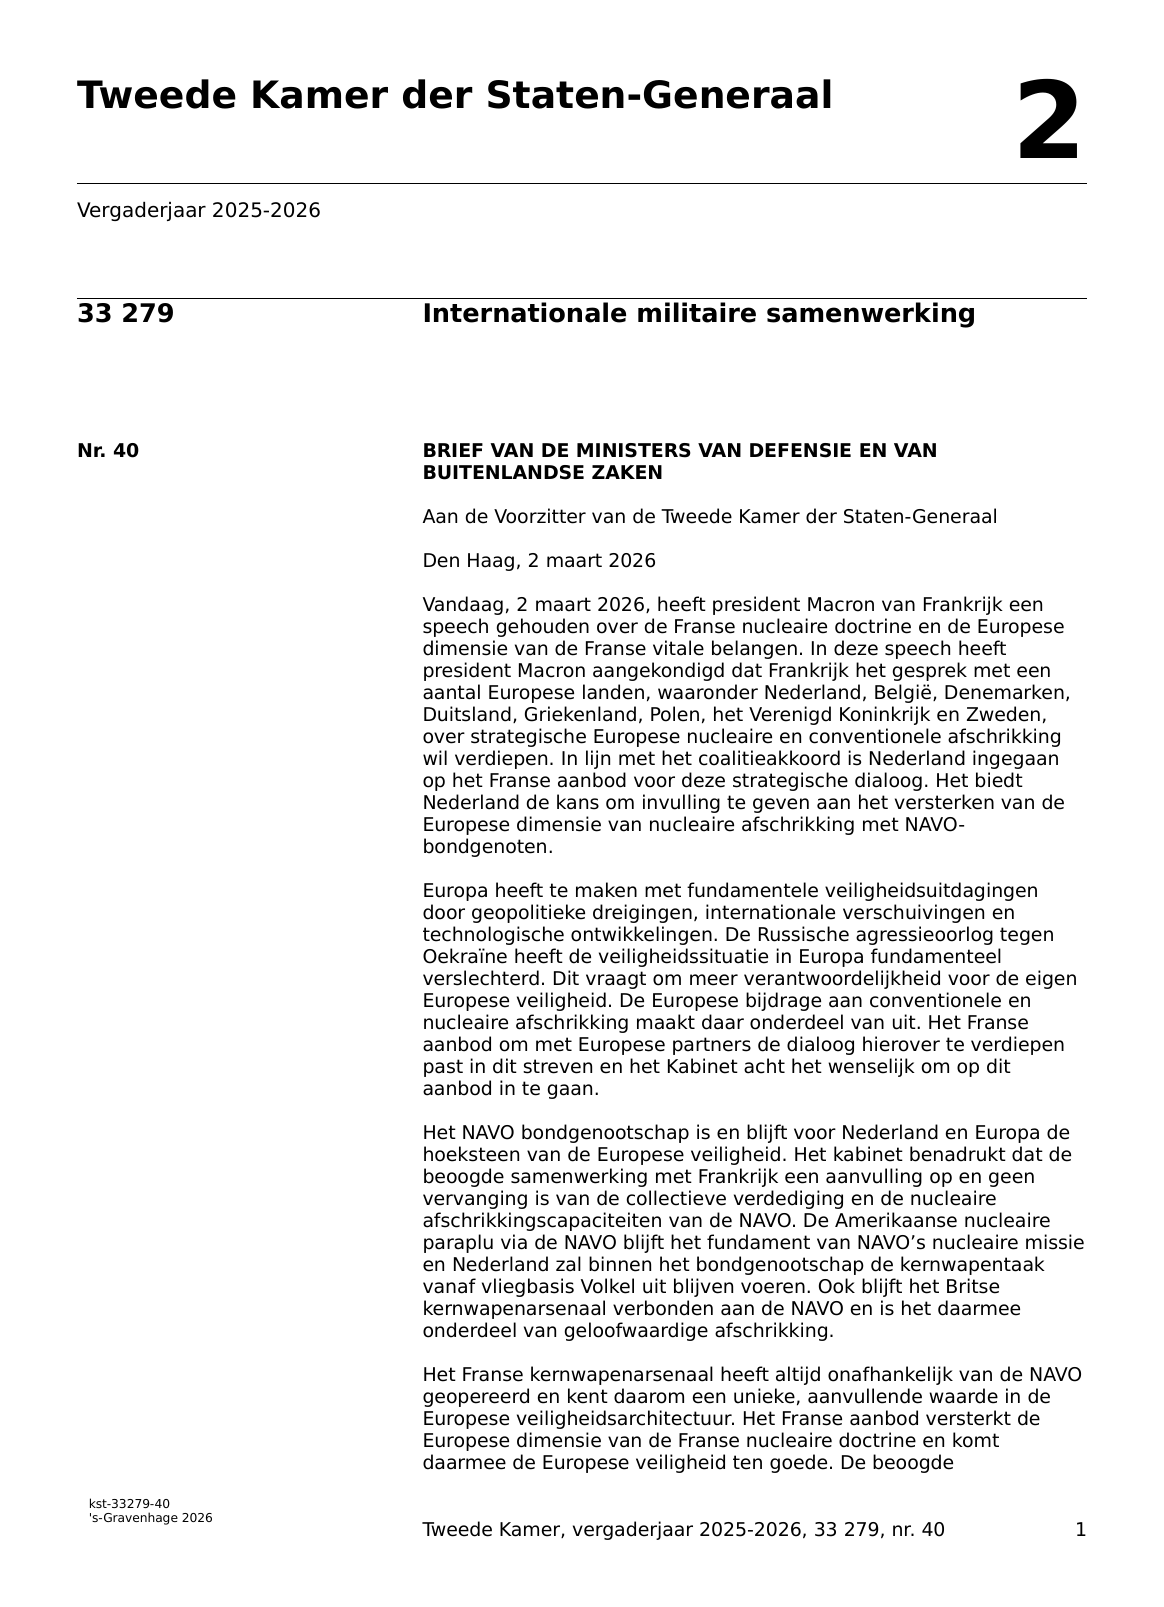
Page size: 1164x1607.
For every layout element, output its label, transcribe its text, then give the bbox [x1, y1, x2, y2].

subtitle Nr. 40 BRIEF VAN DE MINISTERS VAN DEFENSIE EN VAN BUITENLANDSE ZAKEN [77, 440, 1087, 484]
subtitle 33 279 Internationale militaire samenwerking [77, 299, 1087, 329]
table_header Tweede Kamer der Staten-Generaal [77, 59, 886, 183]
text Het Franse kernwapenarsenaal heeft altijd onafhankelijk van de NAVO geopereerd en kent daarom een unieke, aanvullende waarde in de Europese veiligheidsarchitectuur. Het Franse aanbod versterkt de Europese dimensie van de Franse nucleaire doctrine en komt daarmee de Europese veiligheid ten goede. De beoogde [422, 1364, 1087, 1474]
table_cell Vergaderjaar 2025-2026 [77, 184, 1087, 298]
text kst-33279-40 [88, 1497, 323, 1511]
text Vandaag, 2 maart 2026, heeft president Macron van Frankrijk een speech gehouden over de Franse nucleaire doctrine en de Europese dimensie van de Franse vitale belangen. In deze speech heeft president Macron aangekondigd dat Frankrijk het gesprek met een aantal Europese landen, waaronder Nederland, België, Denemarken, Duitsland, Griekenland, Polen, het Verenigd Koninkrijk en Zweden, over strategische Europese nucleaire en conventionele afschrikking wil verdiepen. In lijn met het coalitieakkoord is Nederland ingegaan op het Franse aanbod voor deze strategische dialoog. Het biedt Nederland de kans om invulling te geven aan het versterken van de Europese dimensie van nucleaire afschrikking met NAVO-bondgenoten. [422, 594, 1087, 858]
table_header 2 [886, 59, 1087, 183]
text Den Haag, 2 maart 2026 [422, 550, 1087, 572]
text Aan de Voorzitter van de Tweede Kamer der Staten-Generaal [422, 506, 1087, 528]
text Europa heeft te maken met fundamentele veiligheidsuitdagingen door geopolitieke dreigingen, internationale verschuivingen en technologische ontwikkelingen. De Russische agressieoorlog tegen Oekraïne heeft de veiligheidssituatie in Europa fundamenteel verslechterd. Dit vraagt om meer verantwoordelijkheid voor de eigen Europese veiligheid. De Europese bijdrage aan conventionele en nucleaire afschrikking maakt daar onderdeel van uit. Het Franse aanbod om met Europese partners de dialoog hierover te verdiepen past in dit streven en het Kabinet acht het wenselijk om op dit aanbod in te gaan. [422, 880, 1087, 1100]
text 's-Gravenhage 2026 [88, 1511, 323, 1525]
text Het NAVO bondgenootschap is en blijft voor Nederland en Europa de hoeksteen van de Europese veiligheid. Het kabinet benadrukt dat de beoogde samenwerking met Frankrijk een aanvulling op en geen vervanging is van de collectieve verdediging en de nucleaire afschrikkingscapaciteiten van de NAVO. De Amerikaanse nucleaire paraplu via de NAVO blijft het fundament van NAVO’s nucleaire missie en Nederland zal binnen het bondgenootschap de kernwapentaak vanaf vliegbasis Volkel uit blijven voeren. Ook blijft het Britse kernwapenarsenaal verbonden aan de NAVO en is het daarmee onderdeel van geloofwaardige afschrikking. [422, 1122, 1087, 1342]
